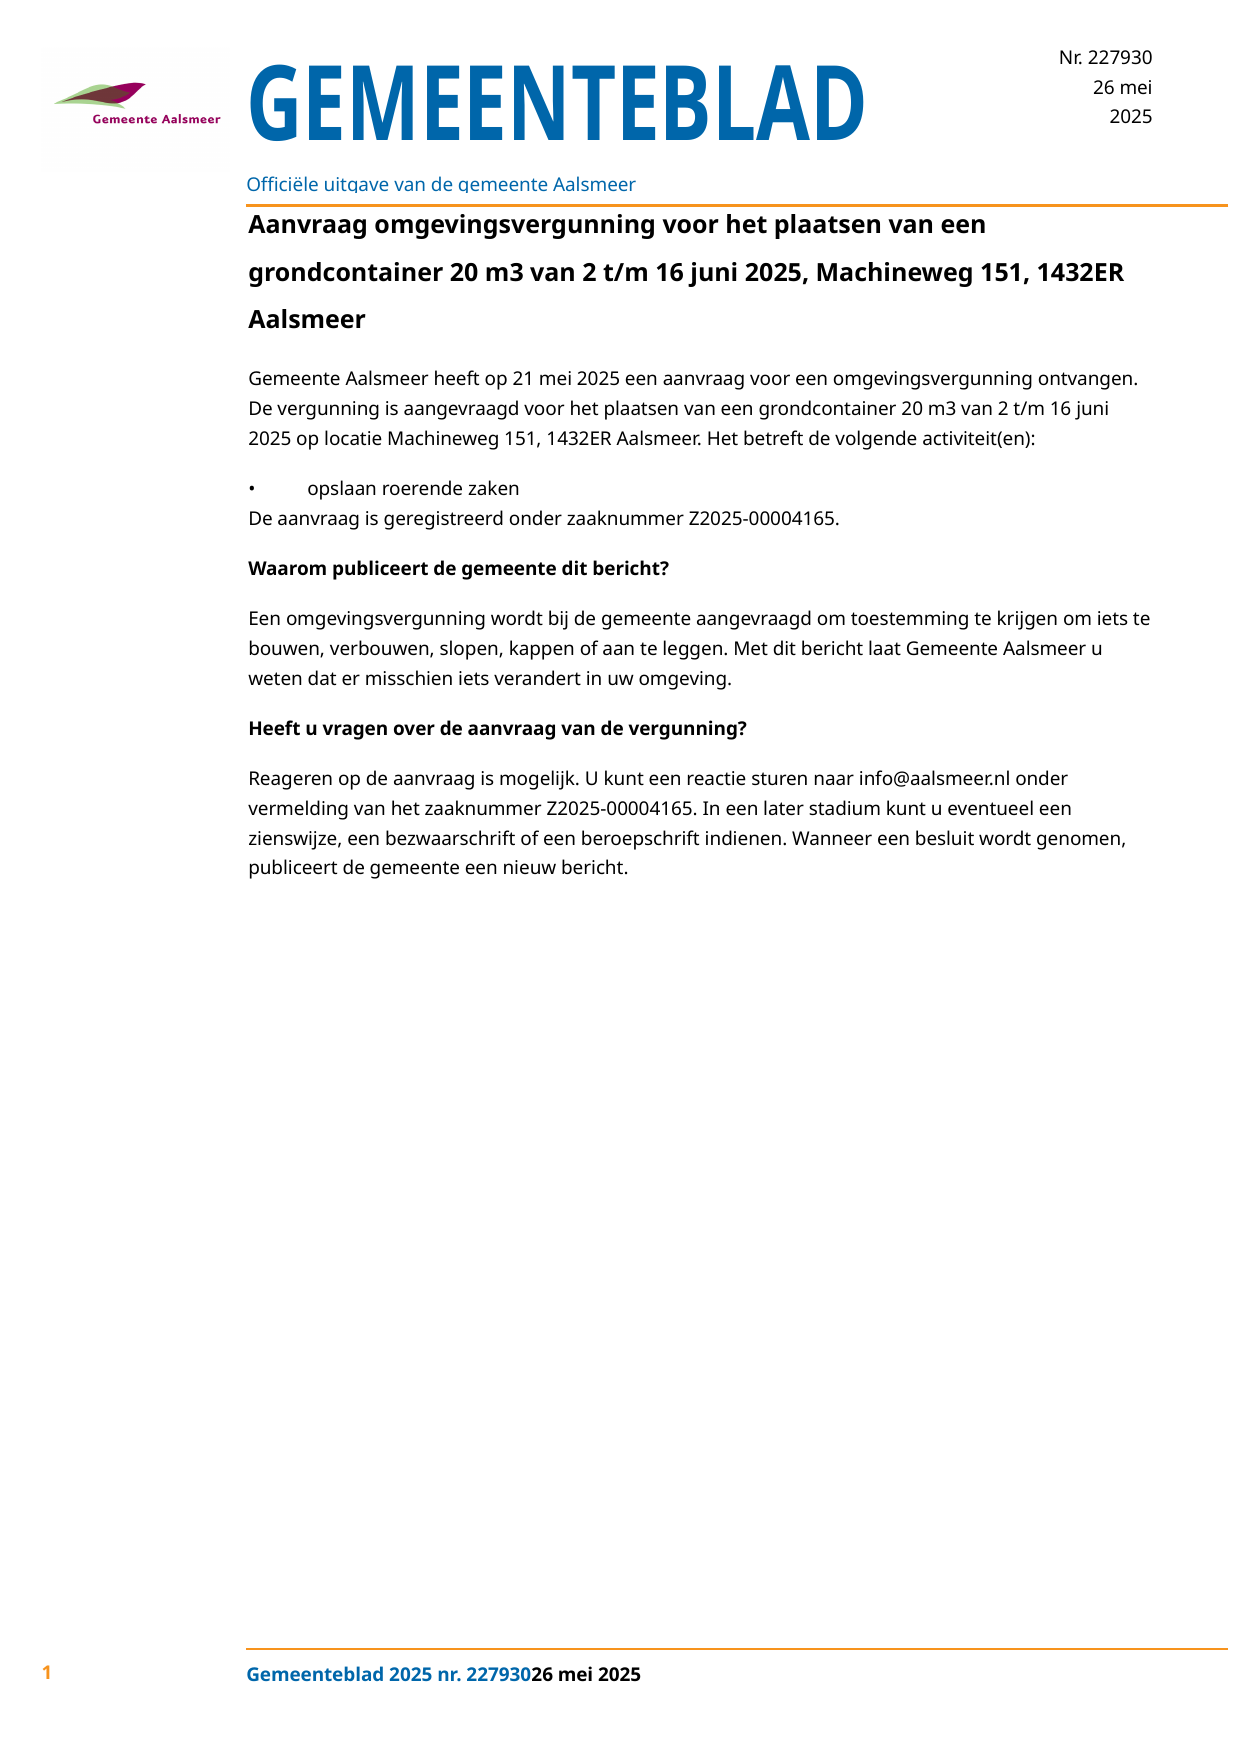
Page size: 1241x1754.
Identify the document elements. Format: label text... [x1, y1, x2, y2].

text Heeft u vragen over de aanvraag van de vergunning? [248, 715, 1152, 741]
list opslaan roerende zaken [248, 475, 1152, 501]
text Reageren op de aanvraag is mogelijk. U kunt een reactie sturen naar info@aalsmeer.nl onder vermelding van het zaaknummer Z2025-00004165. In een later stadium kunt u eventueel een zienswijze, een bezwaarschrift of een beroepschrift indienen. Wanneer een besluit wordt genomen, publiceert de gemeente een nieuw bericht. [248, 766, 1152, 880]
text De aanvraag is geregistreerd onder zaaknummer Z2025-00004165. [248, 505, 1152, 530]
picture [41, 47, 231, 172]
text Aanvraag omgevingsvergunning voor het plaatsen van een grondcontainer 20 m3 van 2 t/m 16 juni 2025, Machineweg 151, 1432ER Aalsmeer [248, 207, 1152, 336]
text Een omgevingsvergunning wordt bij de gemeente aangevraagd om toestemming te krijgen om iets te bouwen, verbouwen, slopen, kappen of aan te leggen. Met dit bericht laat Gemeente Aalsmeer u weten dat er misschien iets verandert in uw omgeving. [248, 606, 1152, 690]
text Waarom publiceert de gemeente dit bericht? [248, 555, 1152, 581]
text Gemeente Aalsmeer heeft op 21 mei 2025 een aanvraag voor een omgevingsvergunning ontvangen. De vergunning is aangevraagd voor het plaatsen van een grondcontainer 20 m3 van 2 t/m 16 juni 2025 op locatie Machineweg 151, 1432ER Aalsmeer. Het betreft de volgende activiteit(en): [248, 366, 1152, 450]
